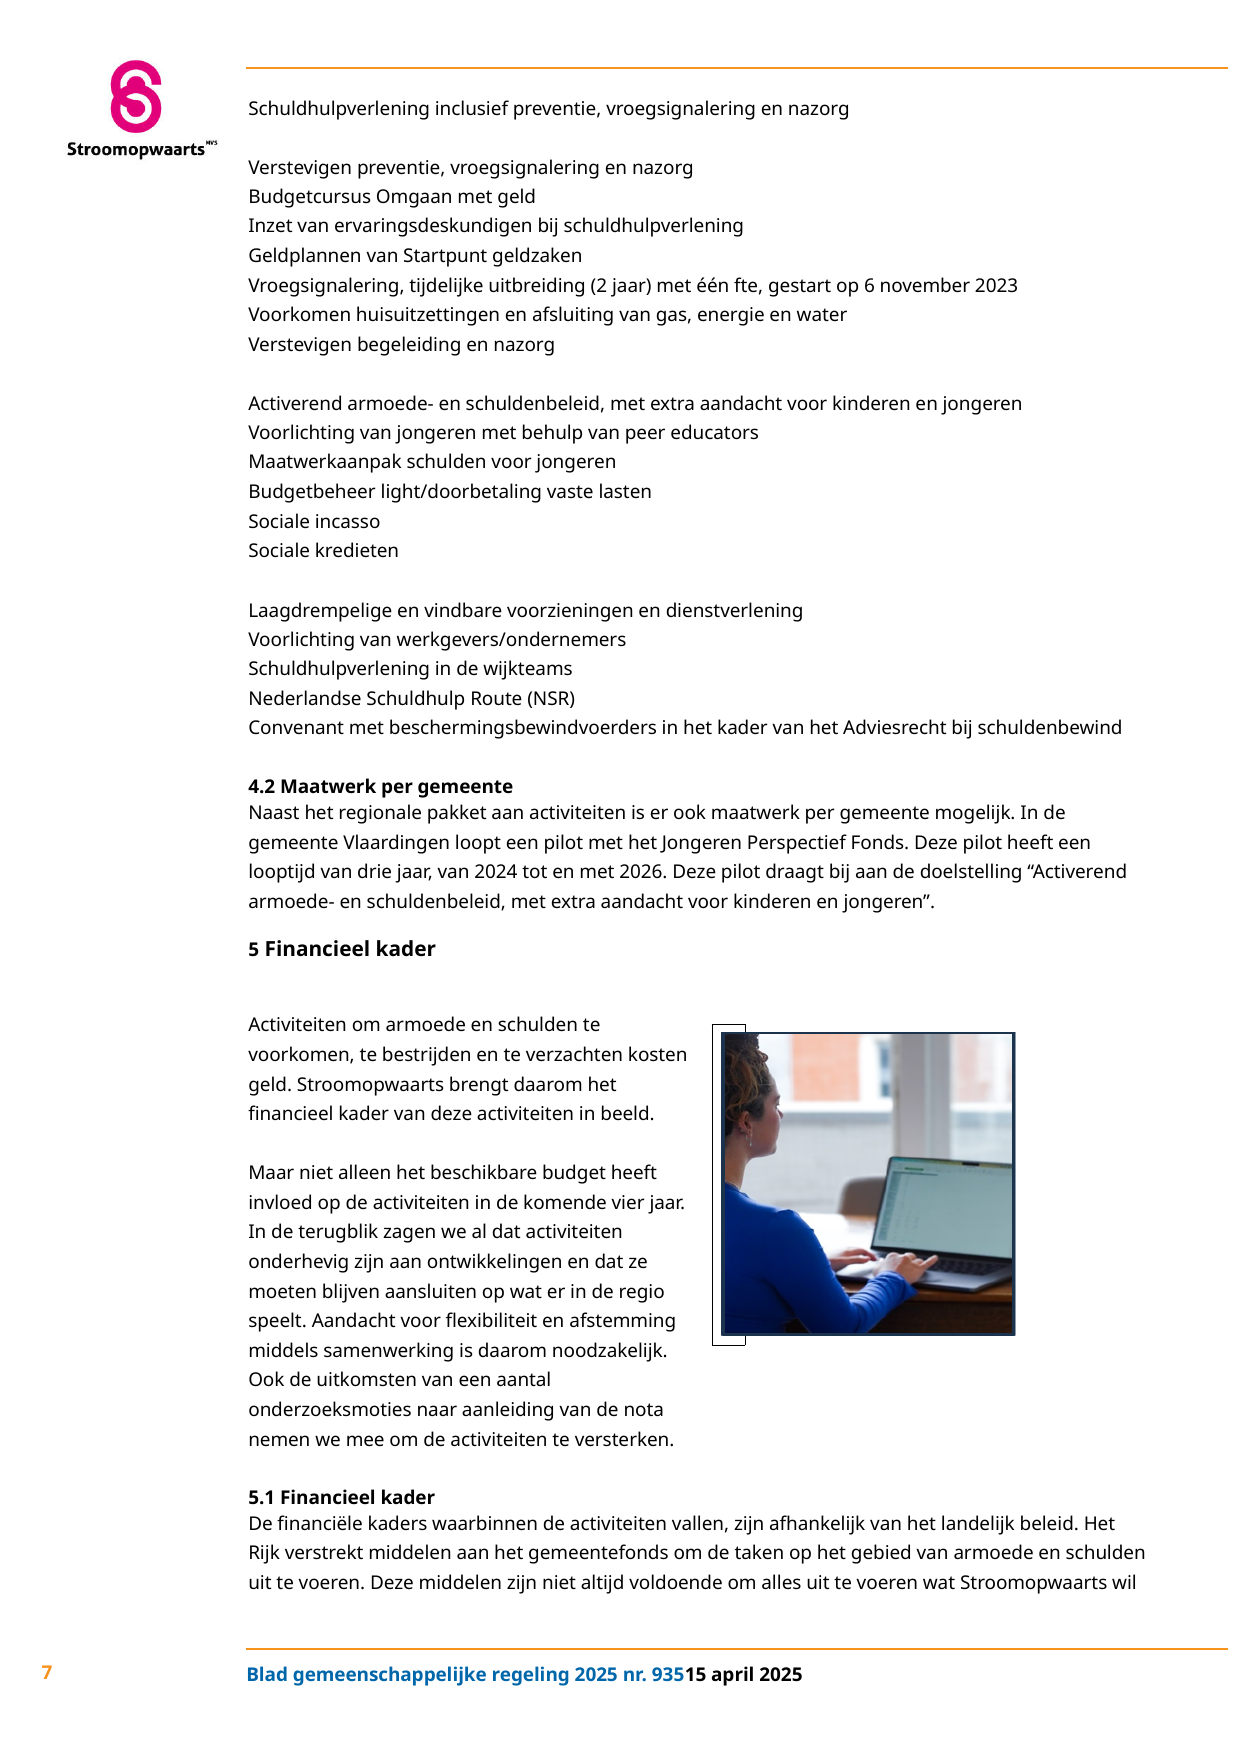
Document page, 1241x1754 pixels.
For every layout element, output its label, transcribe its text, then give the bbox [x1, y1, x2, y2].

table_header Laagdrempelige en vindbare voorzieningen en dienstverlening [248, 597, 1152, 622]
text Budgetbeheer light/doorbetaling vaste lasten [248, 478, 1152, 504]
table_header [713, 1025, 745, 1032]
text Nederlandse Schuldhulp Route (NSR) [248, 685, 1152, 711]
text Vroegsignalering, tijdelijke uitbreiding (2 jaar) met één fte, gestart op 6 november 2023 [248, 272, 1152, 297]
text Sociale incasso [248, 508, 1152, 534]
text Naast het regionale pakket aan activiteiten is er ook maatwerk per gemeente mogelijk. In de gemeente Vlaardingen loopt een pilot met het Jongeren Perspectief Fonds. Deze pilot heeft een looptijd van drie jaar, van 2024 tot en met 2026. Deze pilot draagt bij aan de doelstelling “Activerend armoede- en schuldenbeleid, met extra aandacht voor kinderen en jongeren”. [248, 799, 1152, 914]
picture [41, 47, 231, 172]
text Inzet van ervaringsdeskundigen bij schuldhulpverlening [248, 213, 1152, 238]
text Sociale kredieten [248, 537, 1152, 563]
table_header [700, 1012, 1152, 1032]
text Convenant met beschermingsbewindvoerders in het kader van het Adviesrecht bij schuldenbewind [248, 714, 1152, 740]
text 5.1 Financieel kader [248, 1484, 1152, 1510]
picture [720, 1032, 1016, 1336]
table_header Activerend armoede- en schuldenbeleid, met extra aandacht voor kinderen en jongeren [248, 390, 1152, 416]
text Voorlichting van werkgevers/ondernemers [248, 626, 1152, 651]
text De financiële kaders waarbinnen de activiteiten vallen, zijn afhankelijk van het landelijk beleid. Het Rijk verstrekt middelen aan het gemeentefonds om de taken op het gebied van armoede en schulden uit te voeren. Deze middelen zijn niet altijd voldoende om alles uit te voeren wat Stroomopwaarts wil [248, 1510, 1152, 1595]
table_header Verstevigen preventie, vroegsignalering en nazorg [248, 154, 1152, 180]
text Maatwerkaanpak schulden voor jongeren [248, 449, 1152, 474]
text Budgetcursus Omgaan met geld [248, 183, 1152, 209]
text 5 Financieel kader [248, 934, 1152, 962]
table_header Activiteiten om armoede en schulden te voorkomen, te bestrijden en te verzachten kosten geld. Stroomopwaarts brengt daarom het financieel kader van deze activiteiten in beeld. Maar niet alleen het beschikbare budget heeft invloed op de activiteiten in de komende vier jaar. In de terugblik zagen we al dat activiteiten onderhevig zijn aan ontwikkelingen en dat ze moeten blijven aansluiten op wat er in de regio speelt. Aandacht voor flexibiliteit en afstemming middels samenwerking is daarom noodzakelijk. Ook de uitkomsten van een aantal onderzoeksmoties naar aanleiding van de nota nemen we mee om de activiteiten te versterken. [248, 1012, 700, 1451]
text Voorkomen huisuitzettingen en afsluiting van gas, energie en water [248, 301, 1152, 327]
table_header [700, 1033, 1152, 1451]
text Schuldhulpverlening inclusief preventie, vroegsignalering en nazorg [248, 95, 1152, 121]
text Voorlichting van jongeren met behulp van peer educators [248, 419, 1152, 445]
text Schuldhulpverlening in de wijkteams [248, 655, 1152, 681]
table_header [713, 1033, 745, 1345]
text Geldplannen van Startpunt geldzaken [248, 242, 1152, 268]
text 4.2 Maatwerk per gemeente [248, 774, 1152, 799]
text Verstevigen begeleiding en nazorg [248, 331, 1152, 357]
